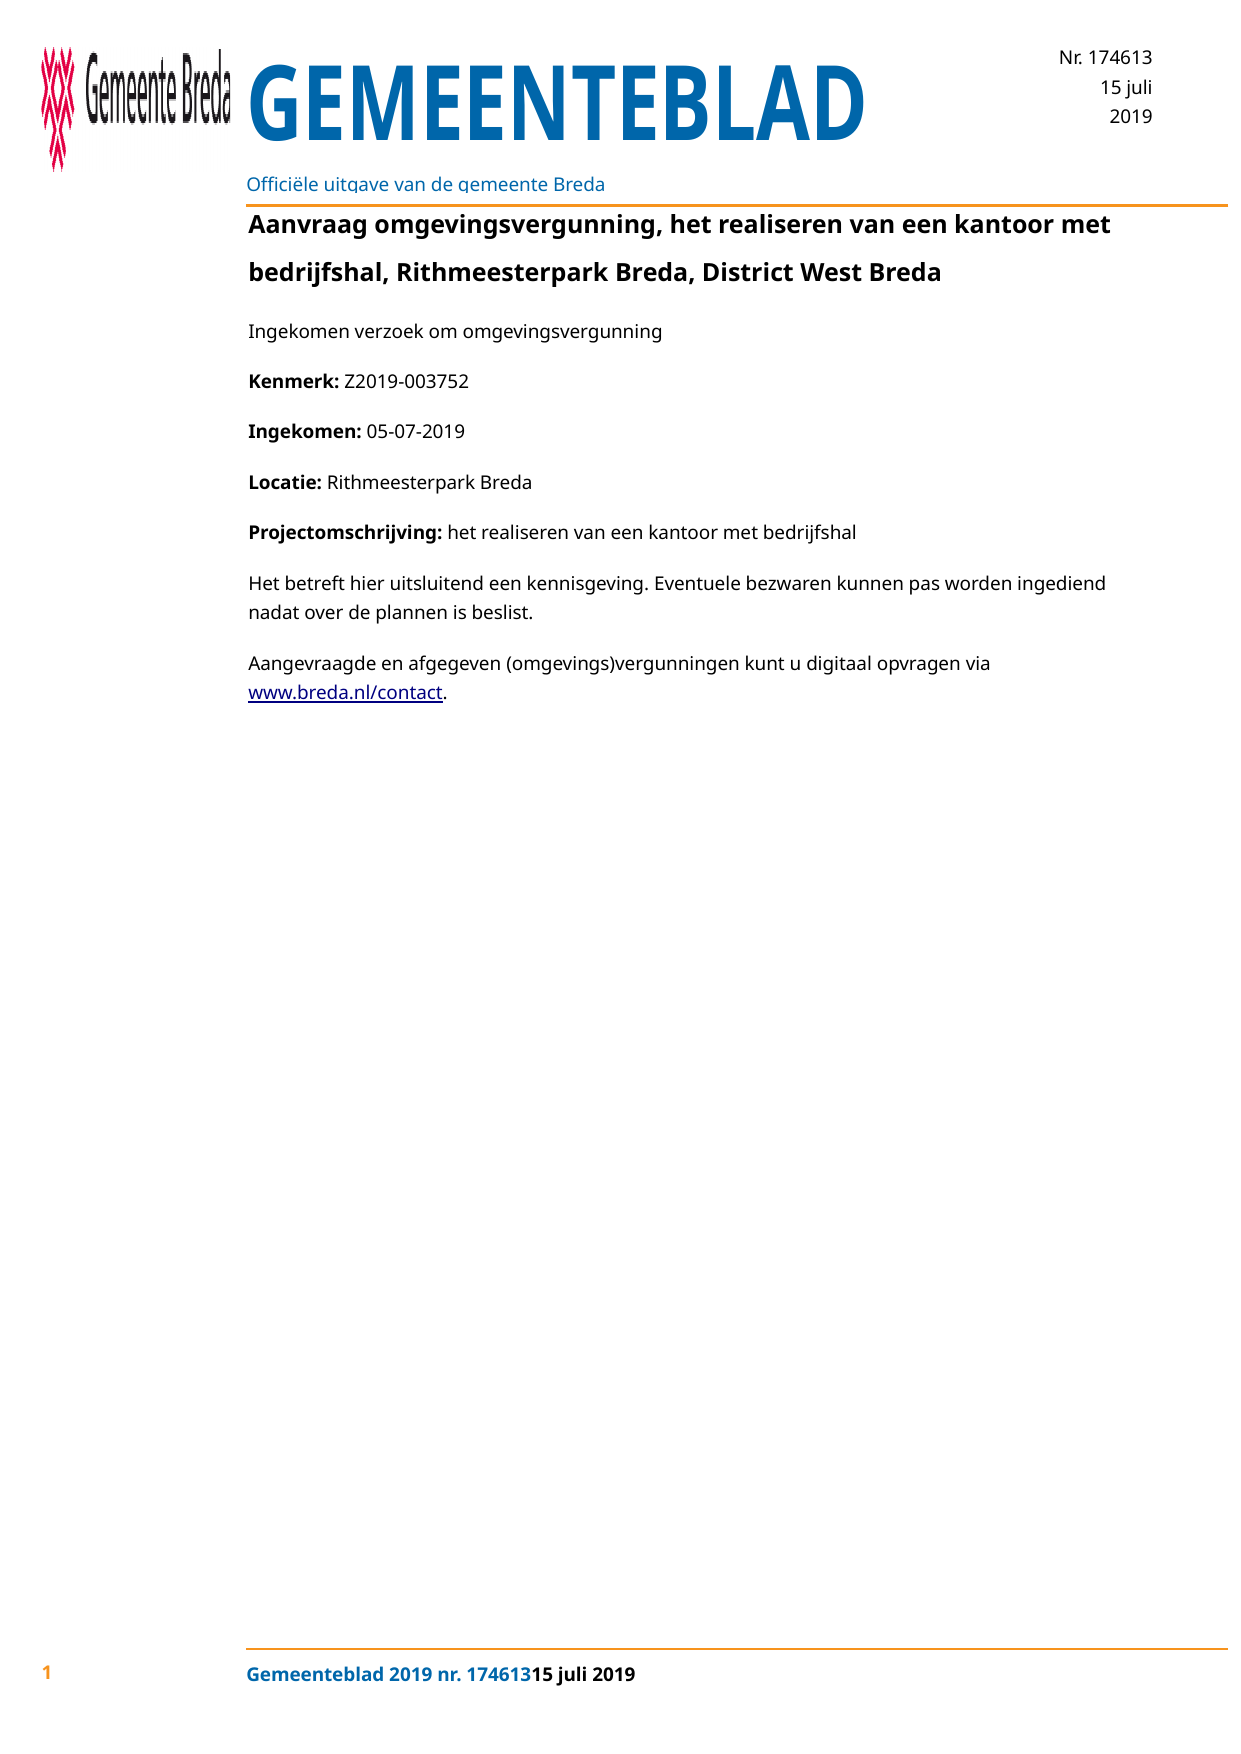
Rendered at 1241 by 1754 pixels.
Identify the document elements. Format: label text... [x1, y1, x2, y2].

text Het betreft hier uitsluitend een kennisgeving. Eventuele bezwaren kunnen pas worden ingediend nadat over de plannen is beslist. [248, 570, 1152, 625]
text Locatie: Rithmeesterpark Breda [248, 469, 1152, 495]
text Ingekomen verzoek om omgevingsvergunning [248, 318, 1152, 344]
picture [41, 47, 231, 172]
text Aangevraagde en afgegeven (omgevings)vergunningen kunt u digitaal opvragen via www.breda.nl/contact. [248, 650, 1152, 705]
text Projectomschrijving: het realiseren van een kantoor met bedrijfshal [248, 519, 1152, 545]
text Aanvraag omgevingsvergunning, het realiseren van een kantoor met bedrijfshal, Rithmeesterpark Breda, District West Breda [248, 207, 1152, 288]
text Ingekomen: 05-07-2019 [248, 419, 1152, 444]
text Kenmerk: Z2019-003752 [248, 368, 1152, 394]
